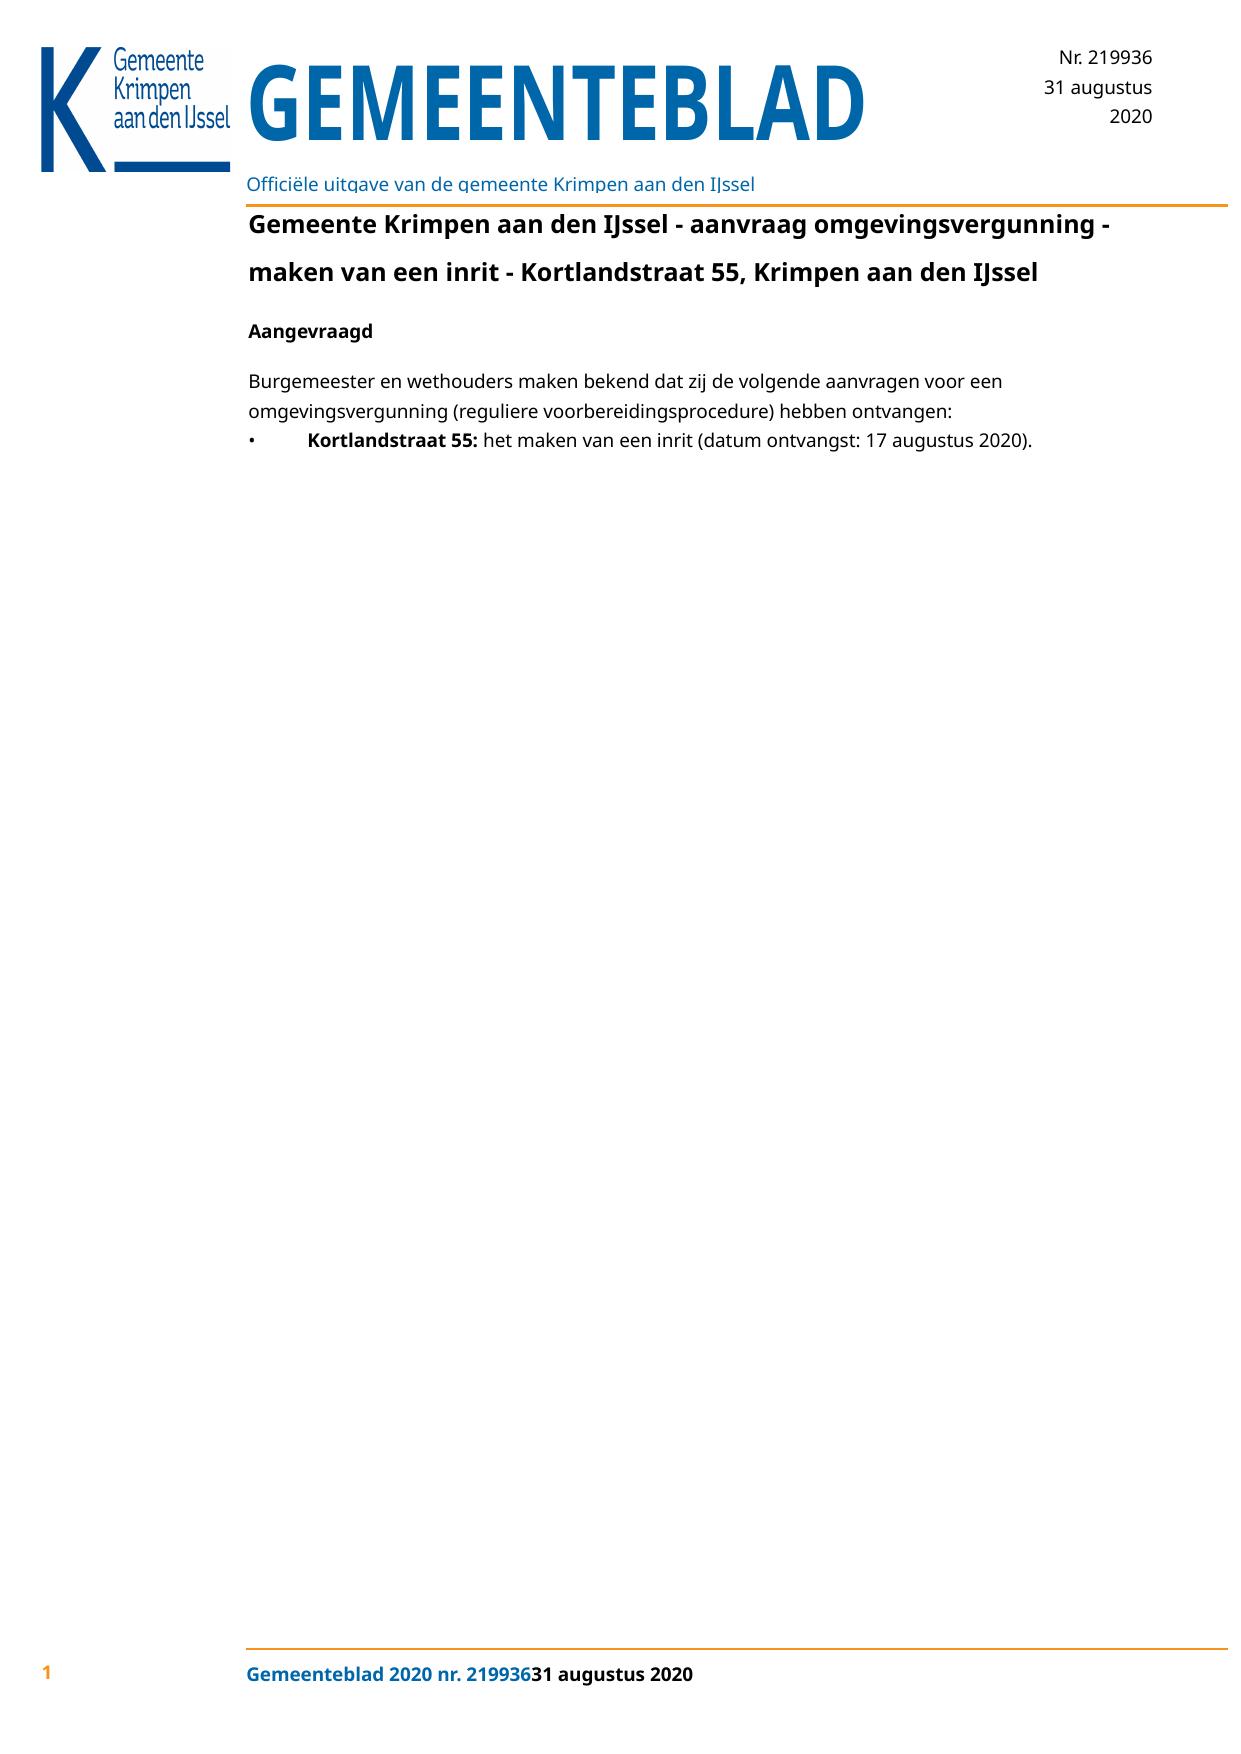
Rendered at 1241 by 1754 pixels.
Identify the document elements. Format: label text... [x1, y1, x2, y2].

text Aangevraagd [248, 318, 1152, 344]
list Kortlandstraat 55: het maken van een inrit (datum ontvangst: 17 augustus 2020). [248, 427, 1152, 453]
picture [41, 47, 231, 172]
text Burgemeester en wethouders maken bekend dat zij de volgende aanvragen voor een omgevingsvergunning (reguliere voorbereidingsprocedure) hebben ontvangen: [248, 368, 1152, 424]
text Gemeente Krimpen aan den IJssel - aanvraag omgevingsvergunning - maken van een inrit - Kortlandstraat 55, Krimpen aan den IJssel [248, 207, 1152, 288]
